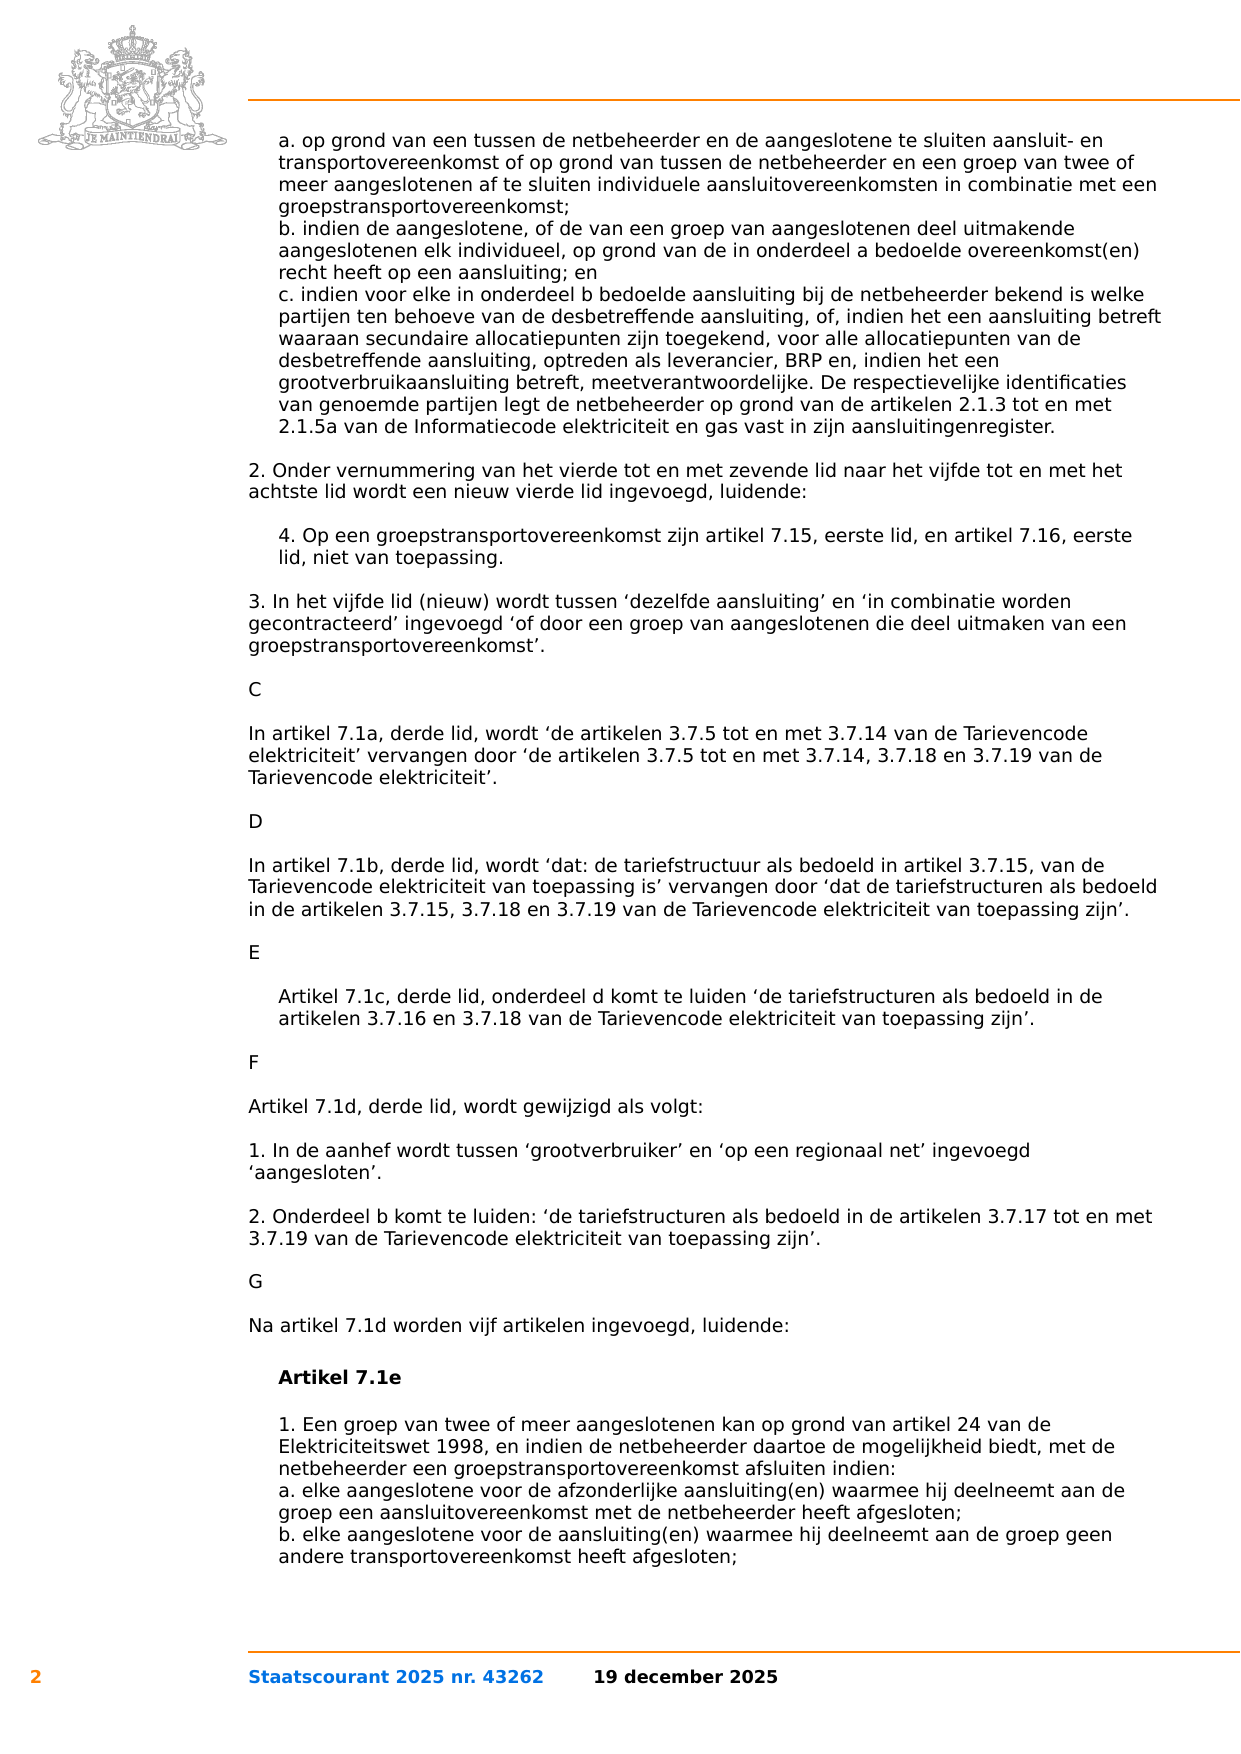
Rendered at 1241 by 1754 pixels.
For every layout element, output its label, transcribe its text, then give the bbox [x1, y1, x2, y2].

picture [38, 25, 227, 150]
text In artikel 7.1a, derde lid, wordt ‘de artikelen 3.7.5 tot en met 3.7.14 van de Tarievencode elektriciteit’ vervangen door ‘de artikelen 3.7.5 tot en met 3.7.14, 3.7.18 en 3.7.19 van de Tarievencode elektriciteit’. [248, 723, 1163, 789]
text D [248, 811, 1163, 833]
text 2. Onderdeel b komt te luiden: ‘de tariefstructuren als bedoeld in de artikelen 3.7.17 tot en met 3.7.19 van de Tarievencode elektriciteit van toepassing zijn’. [248, 1206, 1163, 1249]
text Na artikel 7.1d worden vijf artikelen ingevoegd, luidende: [248, 1315, 1163, 1337]
text c. indien voor elke in onderdeel b bedoelde aansluiting bij de netbeheerder bekend is welke partijen ten behoeve van de desbetreffende aansluiting, of, indien het een aansluiting betreft waaraan secundaire allocatiepunten zijn toegekend, voor alle allocatiepunten van de desbetreffende aansluiting, optreden als leverancier, BRP en, indien het een grootverbruikaansluiting betreft, meetverantwoordelijke. De respectievelijke identificaties van genoemde partijen legt de netbeheerder op grond van de artikelen 2.1.3 tot en met 2.1.5a van de Informatiecode elektriciteit en gas vast in zijn aansluitingenregister. [278, 284, 1163, 438]
text In artikel 7.1b, derde lid, wordt ‘dat: de tariefstructuur als bedoeld in artikel 3.7.15, van de Tarievencode elektriciteit van toepassing is’ vervangen door ‘dat de tariefstructuren als bedoeld in de artikelen 3.7.15, 3.7.18 en 3.7.19 van de Tarievencode elektriciteit van toepassing zijn’. [248, 854, 1163, 920]
text a. op grond van een tussen de netbeheerder en de aangeslotene te sluiten aansluit- en transportovereenkomst of op grond van tussen de netbeheerder en een groep van twee of meer aangeslotenen af te sluiten individuele aansluitovereenkomsten in combinatie met een groepstransportovereenkomst; [278, 130, 1163, 218]
text F [248, 1052, 1163, 1074]
text 1. In de aanhef wordt tussen ‘grootverbruiker’ en ‘op een regionaal net’ ingevoegd ‘aangesloten’. [248, 1140, 1163, 1184]
subtitle Artikel 7.1e [278, 1367, 1163, 1389]
text 2. Onder vernummering van het vierde tot en met zevende lid naar het vijfde tot en met het achtste lid wordt een nieuw vierde lid ingevoegd, luidende: [248, 459, 1163, 503]
text 4. Op een groepstransportovereenkomst zijn artikel 7.15, eerste lid, en artikel 7.16, eerste lid, niet van toepassing. [278, 525, 1163, 569]
text E [248, 942, 1163, 964]
text Artikel 7.1c, derde lid, onderdeel d komt te luiden ‘de tariefstructuren als bedoeld in de artikelen 3.7.16 en 3.7.18 van de Tarievencode elektriciteit van toepassing zijn’. [278, 986, 1163, 1030]
text a. elke aangeslotene voor de afzonderlijke aansluiting(en) waarmee hij deelneemt aan de groep een aansluitovereenkomst met de netbeheerder heeft afgesloten; [278, 1480, 1163, 1524]
text 3. In het vijfde lid (nieuw) wordt tussen ‘dezelfde aansluiting’ en ‘in combinatie worden gecontracteerd’ ingevoegd ‘of door een groep van aangeslotenen die deel uitmaken van een groepstransportovereenkomst’. [248, 591, 1163, 657]
text 1. Een groep van twee of meer aangeslotenen kan op grond van artikel 24 van de Elektriciteitswet 1998, en indien de netbeheerder daartoe de mogelijkheid biedt, met de netbeheerder een groepstransportovereenkomst afsluiten indien: [278, 1414, 1163, 1480]
text C [248, 679, 1163, 701]
text b. indien de aangeslotene, of de van een groep van aangeslotenen deel uitmakende aangeslotenen elk individueel, op grond van de in onderdeel a bedoelde overeenkomst(en) recht heeft op een aansluiting; en [278, 218, 1163, 284]
text b. elke aangeslotene voor de aansluiting(en) waarmee hij deelneemt aan de groep geen andere transportovereenkomst heeft afgesloten; [278, 1524, 1163, 1568]
text Artikel 7.1d, derde lid, wordt gewijzigd als volgt: [248, 1096, 1163, 1118]
text G [248, 1271, 1163, 1293]
